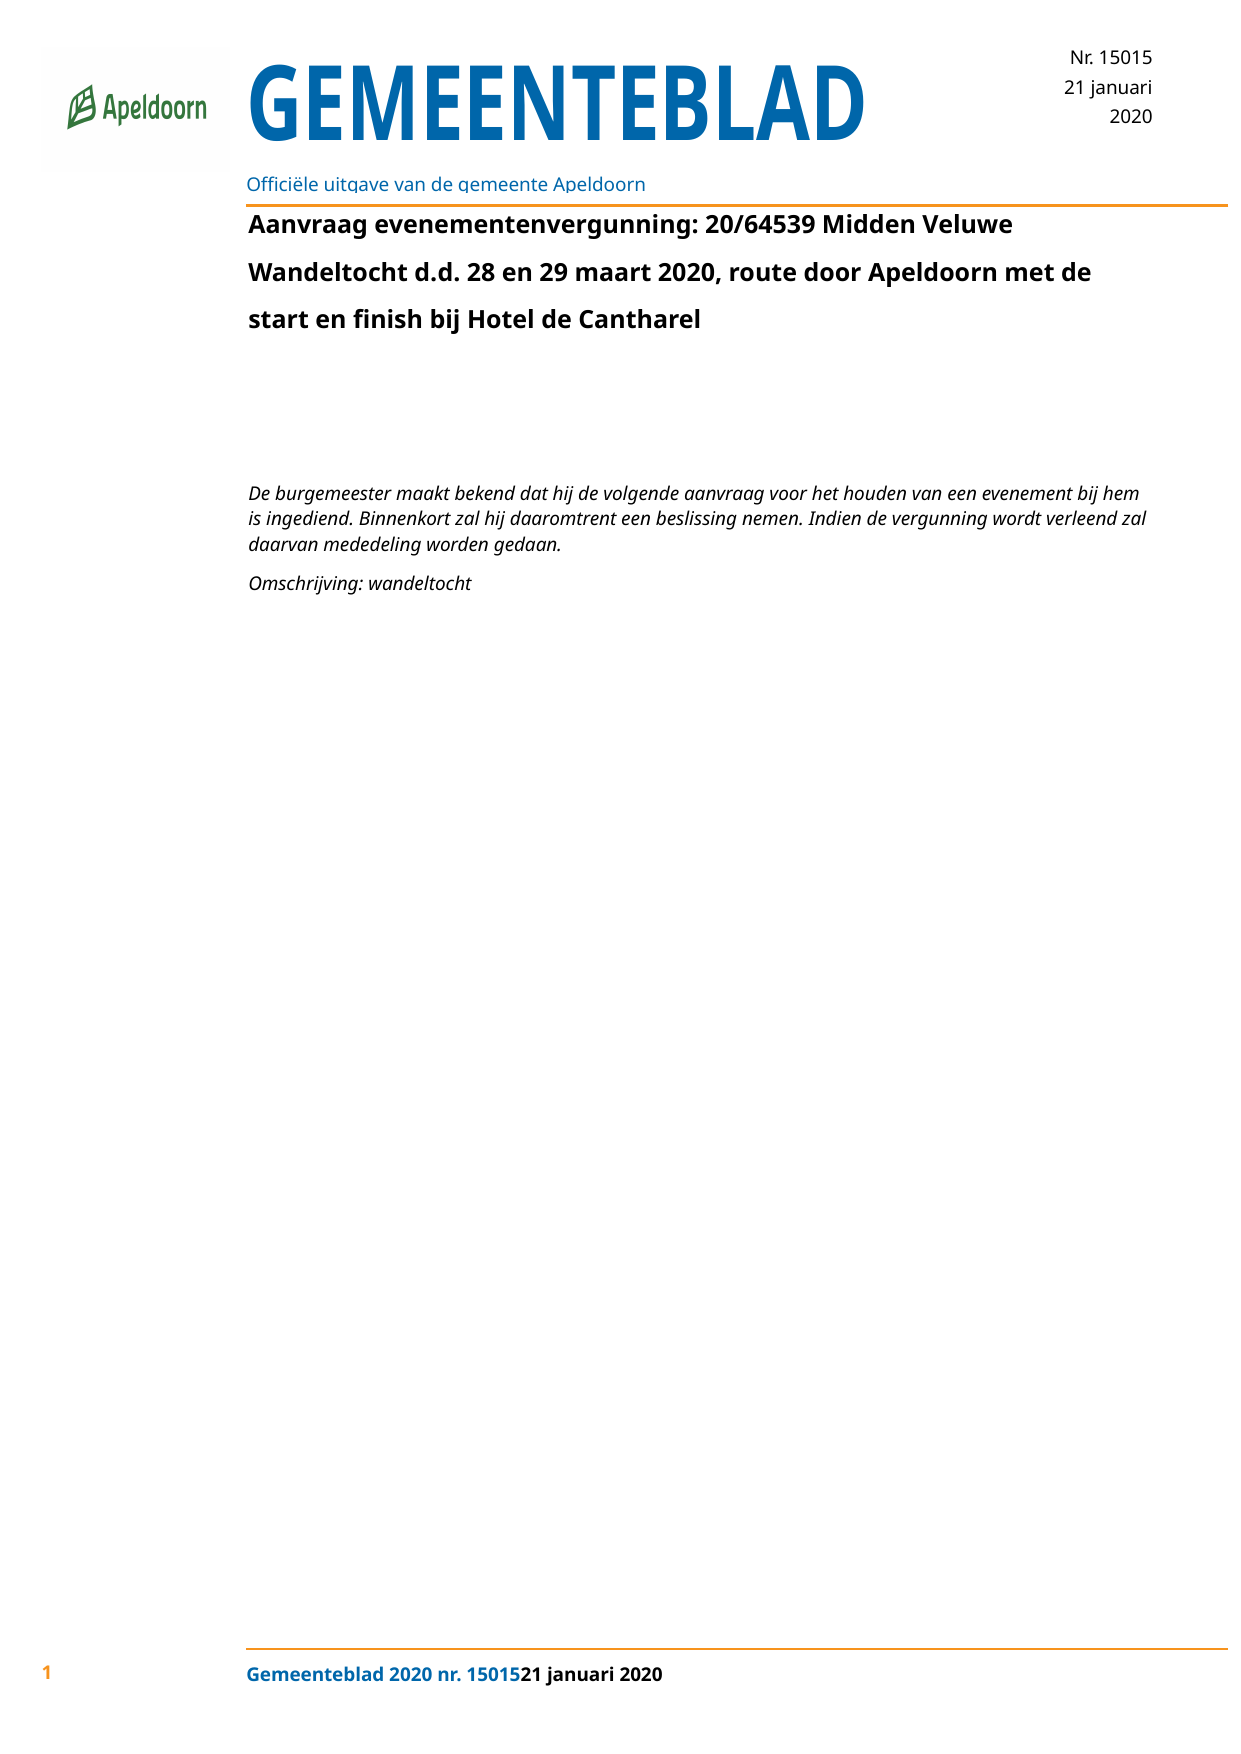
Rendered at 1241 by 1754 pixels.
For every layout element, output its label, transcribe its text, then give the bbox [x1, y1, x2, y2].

text Omschrijving: wandeltocht [248, 571, 1152, 596]
text Aanvraag evenementenvergunning: 20/64539 Midden Veluwe Wandeltocht d.d. 28 en 29 maart 2020, route door Apeldoorn met de start en finish bij Hotel de Cantharel [248, 207, 1152, 336]
picture [41, 47, 231, 172]
text De burgemeester maakt bekend dat hij de volgende aanvraag voor het houden van een evenement bij hem is ingediend. Binnenkort zal hij daaromtrent een beslissing nemen. Indien de vergunning wordt verleend zal daarvan mededeling worden gedaan. [248, 480, 1152, 557]
